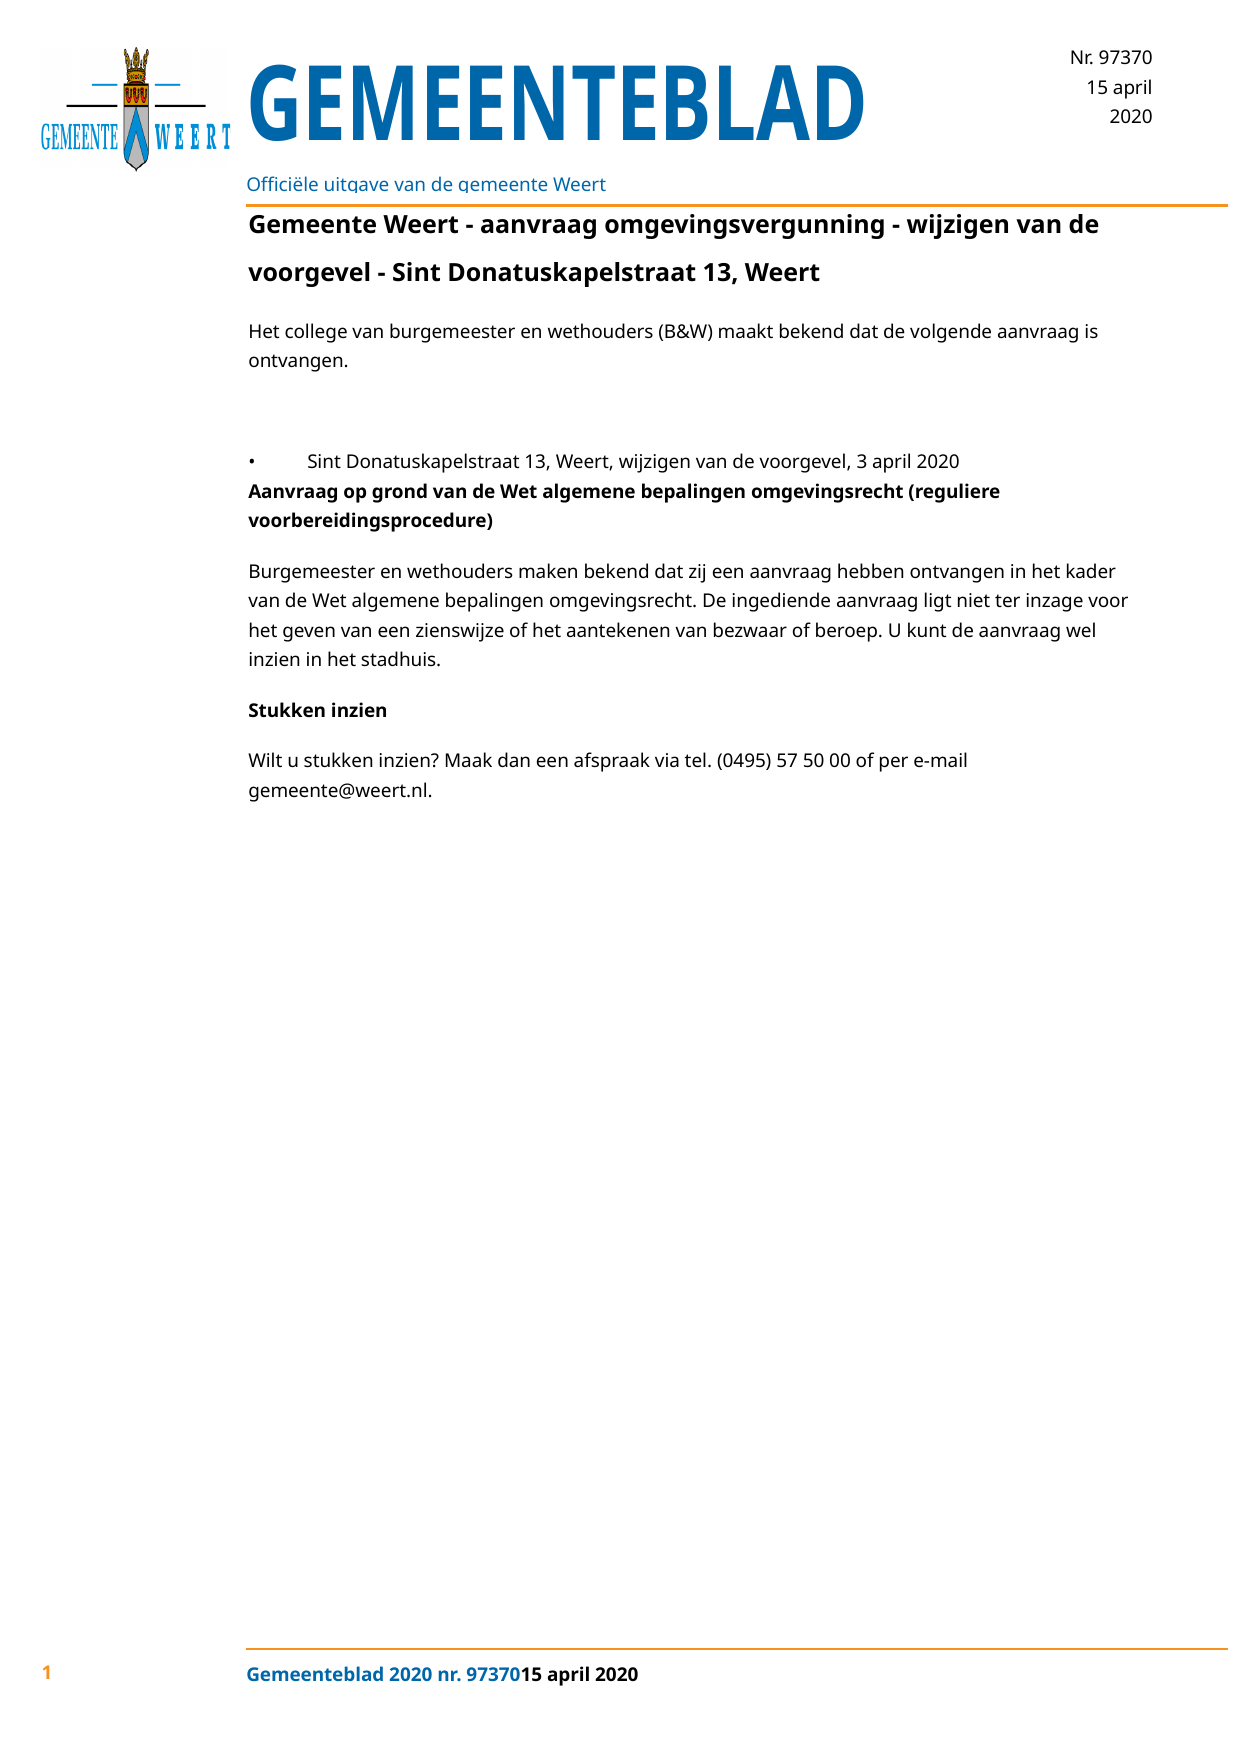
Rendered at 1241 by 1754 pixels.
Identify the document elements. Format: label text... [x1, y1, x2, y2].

text Het college van burgemeester en wethouders (B&W) maakt bekend dat de volgende aanvraag is ontvangen. [248, 318, 1152, 373]
text Stukken inzien [248, 697, 1152, 723]
text Aanvraag op grond van de Wet algemene bepalingen omgevingsrecht (reguliere voorbereidingsprocedure) [248, 478, 1152, 533]
text Gemeente Weert - aanvraag omgevingsvergunning - wijzigen van de voorgevel - Sint Donatuskapelstraat 13, Weert [248, 207, 1152, 288]
picture [41, 47, 231, 172]
text Burgemeester en wethouders maken bekend dat zij een aanvraag hebben ontvangen in het kader van de Wet algemene bepalingen omgevingsrecht. De ingediende aanvraag ligt niet ter inzage voor het geven van een zienswijze of het aantekenen van bezwaar of beroep. U kunt de aanvraag wel inzien in het stadhuis. [248, 558, 1152, 672]
text Wilt u stukken inzien? Maak dan een afspraak via tel. (0495) 57 50 00 of per e-mail gemeente@weert.nl. [248, 747, 1152, 803]
list Sint Donatuskapelstraat 13, Weert, wijzigen van de voorgevel, 3 april 2020 [248, 448, 1152, 474]
